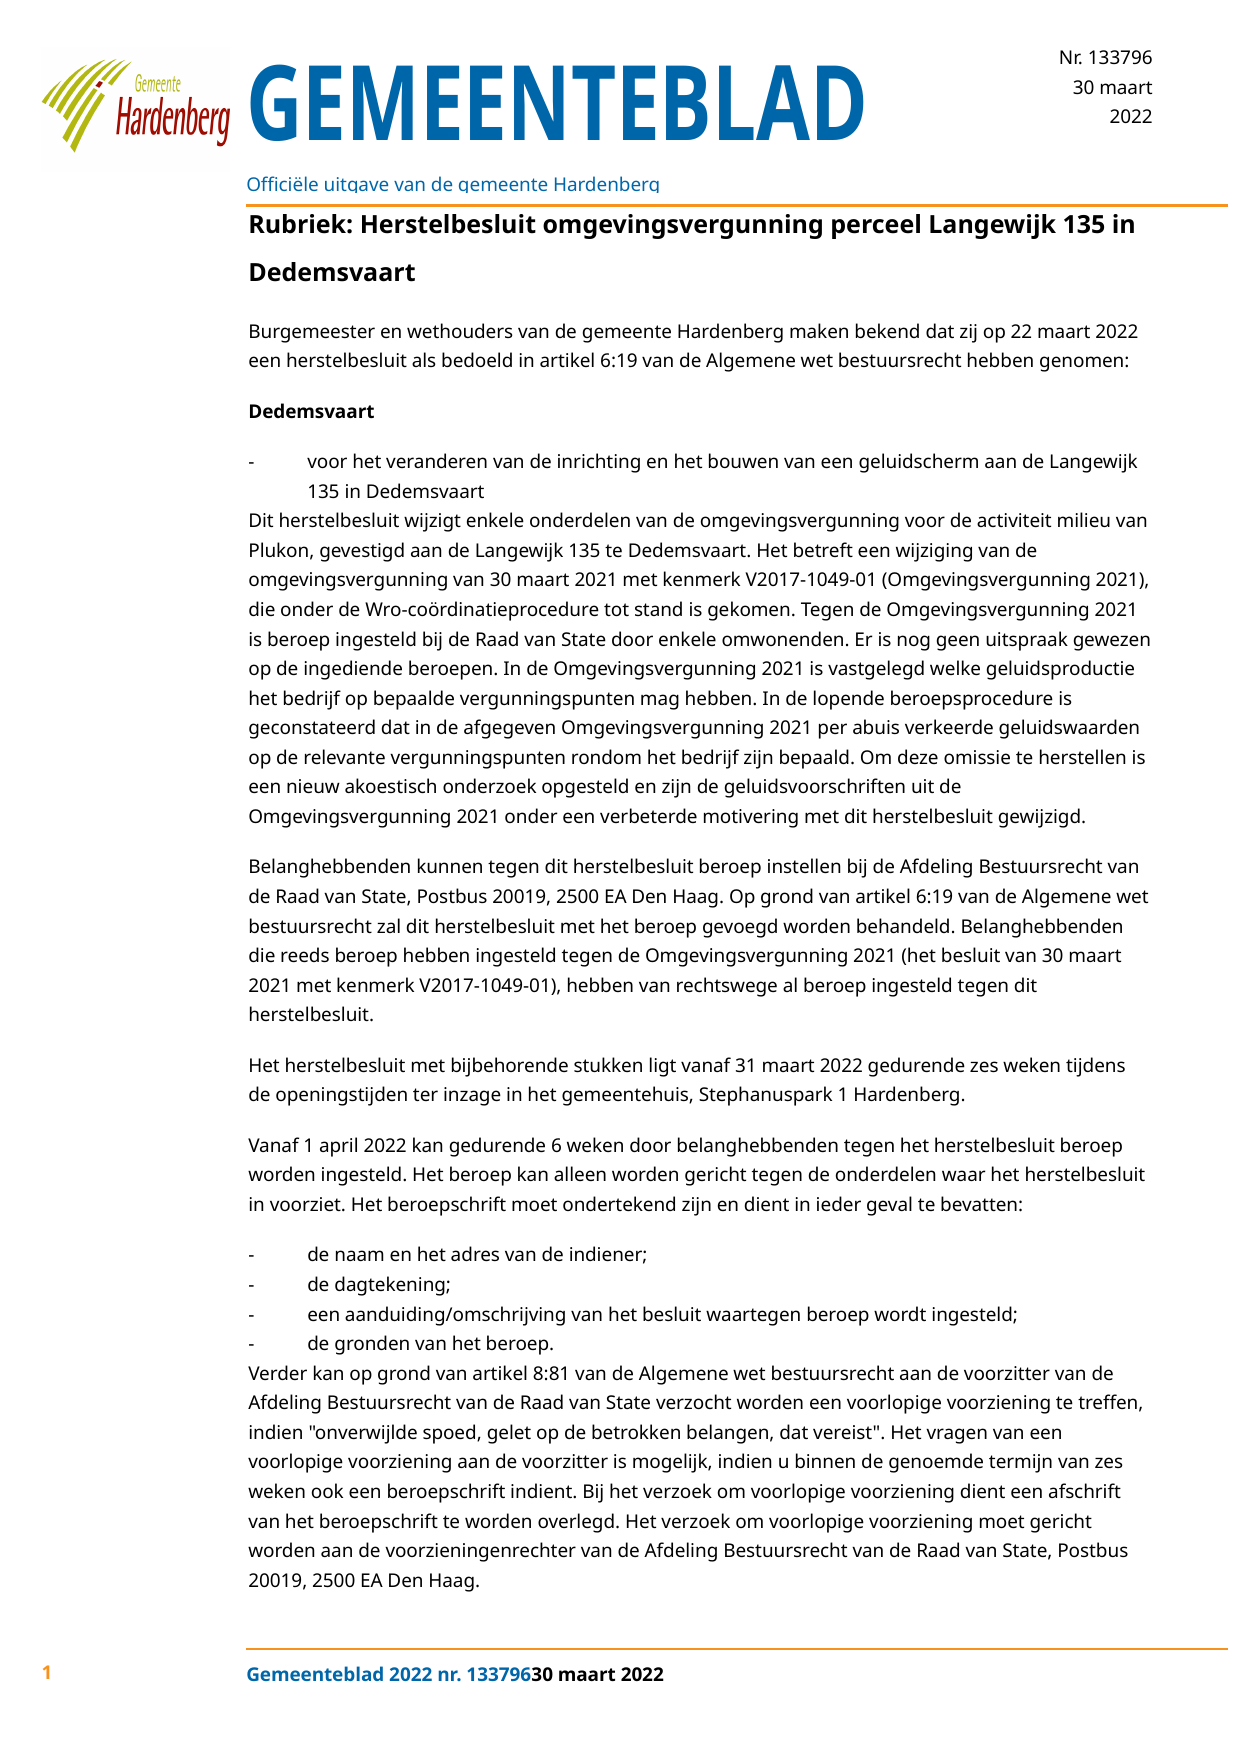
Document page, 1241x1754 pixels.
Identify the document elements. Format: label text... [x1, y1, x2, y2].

list de gronden van het beroep. [248, 1330, 1152, 1356]
text Verder kan op grond van artikel 8:81 van de Algemene wet bestuursrecht aan de voorzitter van de Afdeling Bestuursrecht van de Raad van State verzocht worden een voorlopige voorziening te treffen, indien "onverwijlde spoed, gelet op de betrokken belangen, dat vereist". Het vragen van een voorlopige voorziening aan de voorzitter is mogelijk, indien u binnen de genoemde termijn van zes weken ook een beroepschrift indient. Bij het verzoek om voorlopige voorziening dient een afschrift van het beroepschrift te worden overlegd. Het verzoek om voorlopige voorziening moet gericht worden aan de voorzieningenrechter van de Afdeling Bestuursrecht van de Raad van State, Postbus 20019, 2500 EA Den Haag. [248, 1360, 1152, 1593]
picture [41, 47, 231, 172]
text Belanghebbenden kunnen tegen dit herstelbesluit beroep instellen bij de Afdeling Bestuursrecht van de Raad van State, Postbus 20019, 2500 EA Den Haag. Op grond van artikel 6:19 van de Algemene wet bestuursrecht zal dit herstelbesluit met het beroep gevoegd worden behandeld. Belanghebbenden die reeds beroep hebben ingesteld tegen de Omgevingsvergunning 2021 (het besluit van 30 maart 2021 met kenmerk V2017-1049-01), hebben van rechtswege al beroep ingesteld tegen dit herstelbesluit. [248, 854, 1152, 1027]
list een aanduiding/omschrijving van het besluit waartegen beroep wordt ingesteld; [248, 1301, 1152, 1327]
text Vanaf 1 april 2022 kan gedurende 6 weken door belanghebbenden tegen het herstelbesluit beroep worden ingesteld. Het beroep kan alleen worden gericht tegen de onderdelen waar het herstelbesluit in voorziet. Het beroepschrift moet ondertekend zijn en dient in ieder geval te bevatten: [248, 1132, 1152, 1217]
text Het herstelbesluit met bijbehorende stukken ligt vanaf 31 maart 2022 gedurende zes weken tijdens de openingstijden ter inzage in het gemeentehuis, Stephanuspark 1 Hardenberg. [248, 1052, 1152, 1107]
text Burgemeester en wethouders van de gemeente Hardenberg maken bekend dat zij op 22 maart 2022 een herstelbesluit als bedoeld in artikel 6:19 van de Algemene wet bestuursrecht hebben genomen: [248, 318, 1152, 373]
text Dedemsvaart [248, 398, 1152, 424]
text Dit herstelbesluit wijzigt enkele onderdelen van de omgevingsvergunning voor de activiteit milieu van Plukon, gevestigd aan de Langewijk 135 te Dedemsvaart. Het betreft een wijziging van de omgevingsvergunning van 30 maart 2021 met kenmerk V2017-1049-01 (Omgevingsvergunning 2021), die onder de Wro-coördinatieprocedure tot stand is gekomen. Tegen de Omgevingsvergunning 2021 is beroep ingesteld bij de Raad van State door enkele omwonenden. Er is nog geen uitspraak gewezen op de ingediende beroepen. In de Omgevingsvergunning 2021 is vastgelegd welke geluidsproductie het bedrijf op bepaalde vergunningspunten mag hebben. In de lopende beroepsprocedure is geconstateerd dat in de afgegeven Omgevingsvergunning 2021 per abuis verkeerde geluidswaarden op de relevante vergunningspunten rondom het bedrijf zijn bepaald. Om deze omissie te herstellen is een nieuw akoestisch onderzoek opgesteld en zijn de geluidsvoorschriften uit de Omgevingsvergunning 2021 onder een verbeterde motivering met dit herstelbesluit gewijzigd. [248, 507, 1152, 829]
list voor het veranderen van de inrichting en het bouwen van een geluidscherm aan de Langewijk 135 in Dedemsvaart [248, 448, 1152, 504]
list de dagtekening; [248, 1271, 1152, 1297]
text Rubriek: Herstelbesluit omgevingsvergunning perceel Langewijk 135 in Dedemsvaart [248, 207, 1152, 288]
list de naam en het adres van de indiener; [248, 1242, 1152, 1267]
